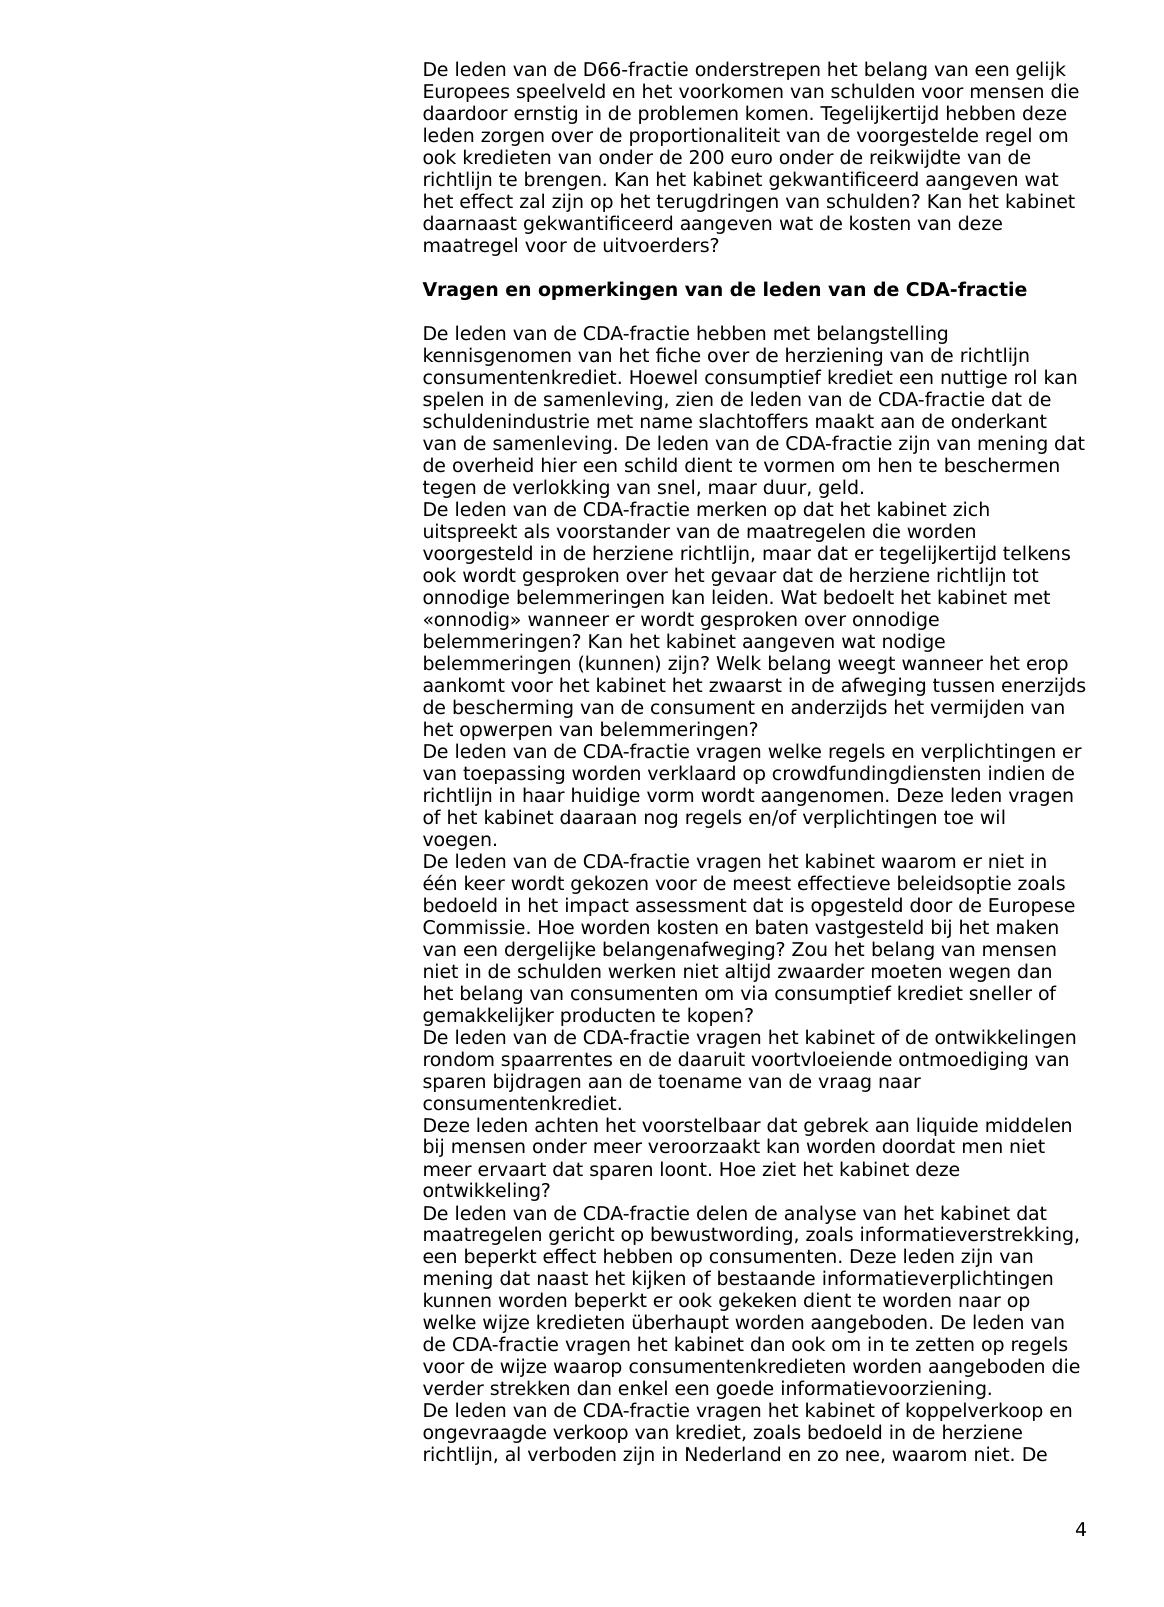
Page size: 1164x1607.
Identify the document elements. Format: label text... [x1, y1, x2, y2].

text De leden van de CDA-fractie delen de analyse van het kabinet dat maatregelen gericht op bewustwording, zoals informatieverstrekking, een beperkt effect hebben op consumenten. Deze leden zijn van mening dat naast het kijken of bestaande informatieverplichtingen kunnen worden beperkt er ook gekeken dient te worden naar op welke wijze kredieten überhaupt worden aangeboden. De leden van de CDA-fractie vragen het kabinet dan ook om in te zetten op regels voor de wijze waarop consumentenkredieten worden aangeboden die verder strekken dan enkel een goede informatievoorziening. [422, 1202, 1087, 1400]
subtitle Vragen en opmerkingen van de leden van de CDA-fractie [422, 279, 1087, 301]
text De leden van de CDA-fractie hebben met belangstelling kennisgenomen van het fiche over de herziening van de richtlijn consumentenkrediet. Hoewel consumptief krediet een nuttige rol kan spelen in de samenleving, zien de leden van de CDA-fractie dat de schuldenindustrie met name slachtoffers maakt aan de onderkant van de samenleving. De leden van de CDA-fractie zijn van mening dat de overheid hier een schild dient te vormen om hen te beschermen tegen de verlokking van snel, maar duur, geld. [422, 323, 1087, 499]
text De leden van de CDA-fractie merken op dat het kabinet zich uitspreekt als voorstander van de maatregelen die worden voorgesteld in de herziene richtlijn, maar dat er tegelijkertijd telkens ook wordt gesproken over het gevaar dat de herziene richtlijn tot onnodige belemmeringen kan leiden. Wat bedoelt het kabinet met «onnodig» wanneer er wordt gesproken over onnodige belemmeringen? Kan het kabinet aangeven wat nodige belemmeringen (kunnen) zijn? Welk belang weegt wanneer het erop aankomt voor het kabinet het zwaarst in de afweging tussen enerzijds de bescherming van de consument en anderzijds het vermijden van het opwerpen van belemmeringen? [422, 499, 1087, 741]
text De leden van de D66-fractie onderstrepen het belang van een gelijk Europees speelveld en het voorkomen van schulden voor mensen die daardoor ernstig in de problemen komen. Tegelijkertijd hebben deze leden zorgen over de proportionaliteit van de voorgestelde regel om ook kredieten van onder de 200 euro onder de reikwijdte van de richtlijn te brengen. Kan het kabinet gekwantificeerd aangeven wat het effect zal zijn op het terugdringen van schulden? Kan het kabinet daarnaast gekwantificeerd aangeven wat de kosten van deze maatregel voor de uitvoerders? [422, 59, 1087, 257]
text De leden van de CDA-fractie vragen het kabinet of koppelverkoop en ongevraagde verkoop van krediet, zoals bedoeld in de herziene richtlijn, al verboden zijn in Nederland en zo nee, waarom niet. De [422, 1400, 1087, 1466]
text Deze leden achten het voorstelbaar dat gebrek aan liquide middelen bij mensen onder meer veroorzaakt kan worden doordat men niet meer ervaart dat sparen loont. Hoe ziet het kabinet deze ontwikkeling? [422, 1114, 1087, 1202]
text De leden van de CDA-fractie vragen het kabinet waarom er niet in één keer wordt gekozen voor de meest effectieve beleidsoptie zoals bedoeld in het impact assessment dat is opgesteld door de Europese Commissie. Hoe worden kosten en baten vastgesteld bij het maken van een dergelijke belangenafweging? Zou het belang van mensen niet in de schulden werken niet altijd zwaarder moeten wegen dan het belang van consumenten om via consumptief krediet sneller of gemakkelijker producten te kopen? [422, 851, 1087, 1027]
text De leden van de CDA-fractie vragen welke regels en verplichtingen er van toepassing worden verklaard op crowdfundingdiensten indien de richtlijn in haar huidige vorm wordt aangenomen. Deze leden vragen of het kabinet daaraan nog regels en/of verplichtingen toe wil voegen. [422, 741, 1087, 851]
text De leden van de CDA-fractie vragen het kabinet of de ontwikkelingen rondom spaarrentes en de daaruit voortvloeiende ontmoediging van sparen bijdragen aan de toename van de vraag naar consumentenkrediet. [422, 1027, 1087, 1114]
